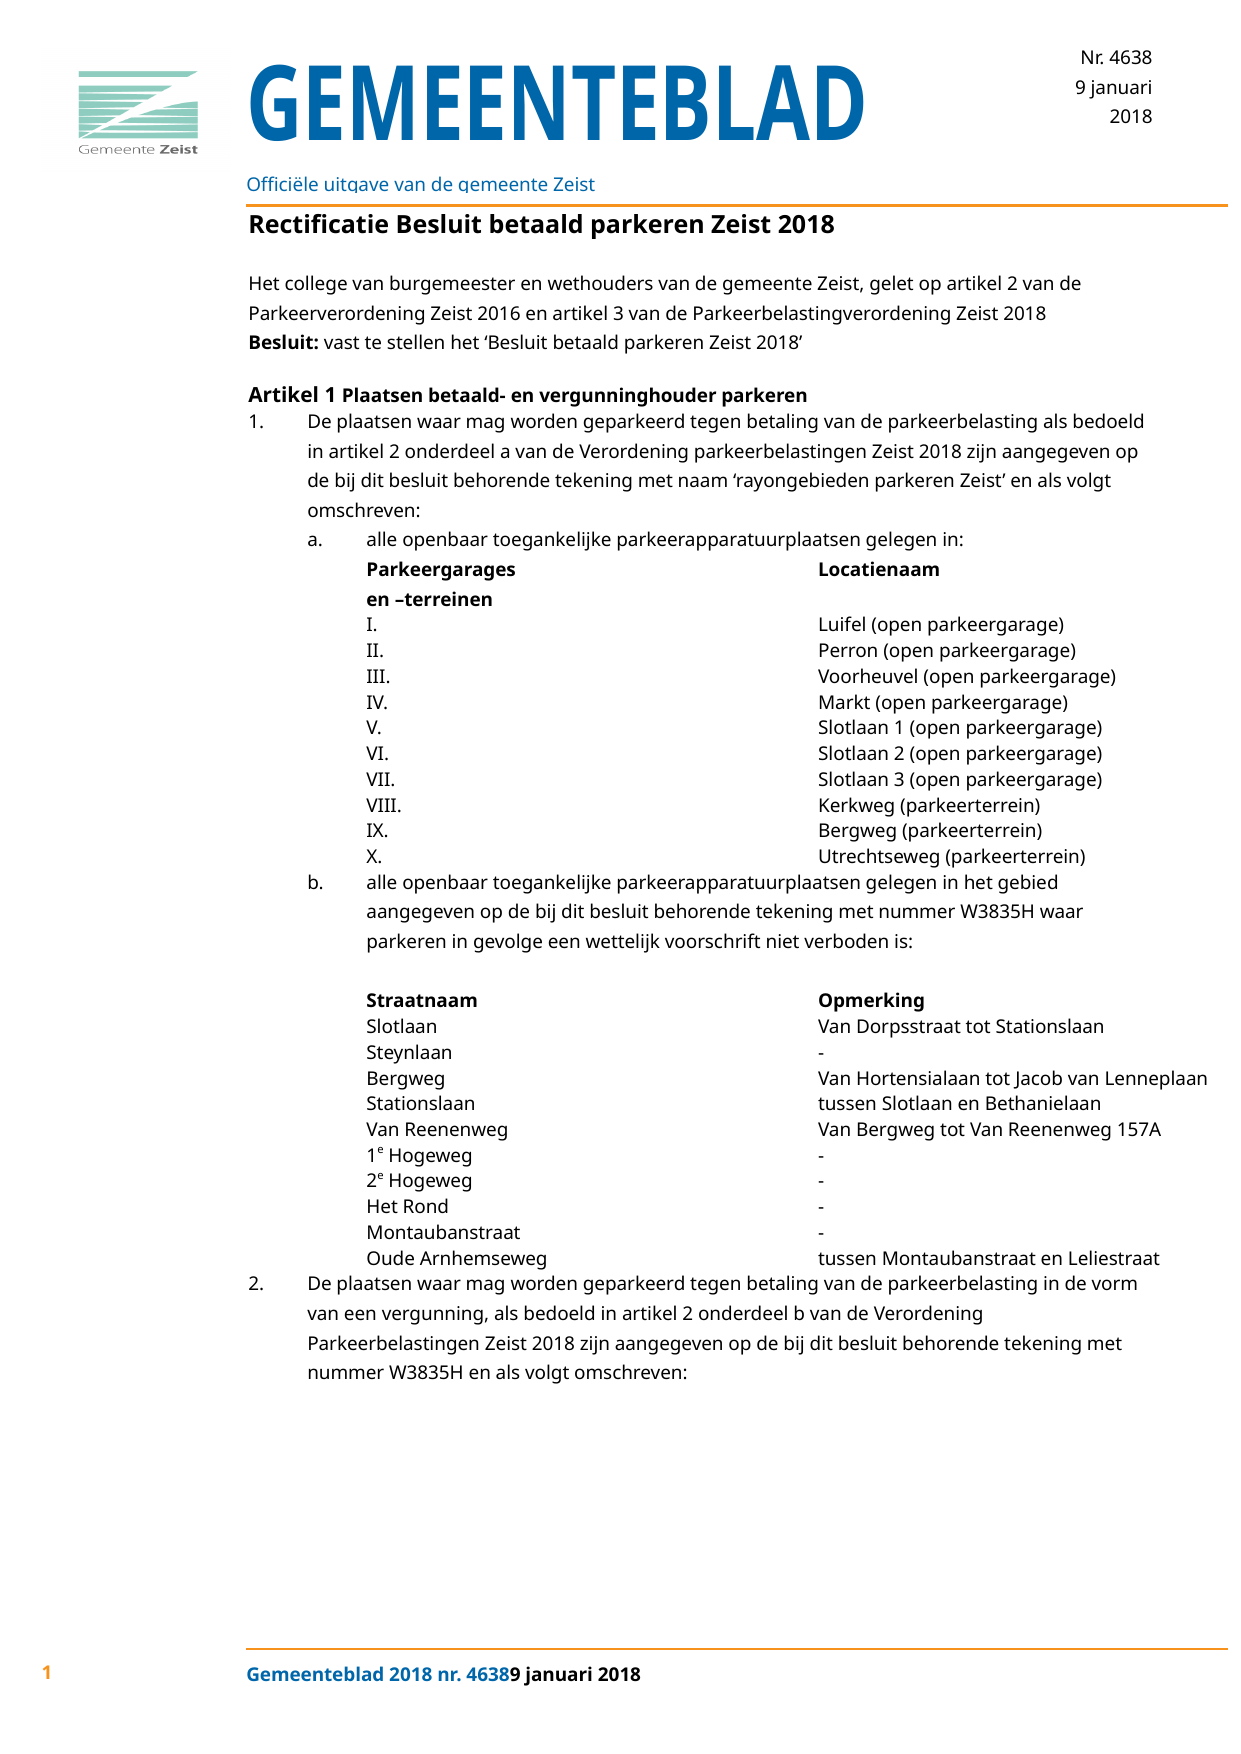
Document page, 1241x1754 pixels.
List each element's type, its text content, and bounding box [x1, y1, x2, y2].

table_header Parkeergarages en –terreinen [366, 556, 818, 612]
table_cell Stationslaan [366, 1090, 818, 1116]
table_header Locatienaam [818, 556, 1240, 612]
table_header Straatnaam [366, 988, 818, 1013]
table_cell IX. [366, 818, 818, 843]
table_cell X. [366, 843, 818, 869]
table_cell - [818, 1142, 1240, 1168]
text Rectificatie Besluit betaald parkeren Zeist 2018 [248, 207, 1152, 241]
table_cell Markt (open parkeergarage) [818, 689, 1240, 714]
table_cell 2e Hogeweg [366, 1168, 818, 1193]
list alle openbaar toegankelijke parkeerapparatuurplaatsen gelegen in: [307, 527, 1152, 552]
picture [41, 47, 231, 172]
table_cell III. [366, 663, 818, 689]
table_cell - [818, 1168, 1240, 1193]
text Artikel 1 Plaatsen betaald- en vergunninghouder parkeren [248, 380, 1152, 408]
table_cell VI. [366, 740, 818, 766]
text Besluit: vast te stellen het ‘Besluit betaald parkeren Zeist 2018’ [248, 329, 1152, 355]
table_cell Van Bergweg tot Van Reenenweg 157A [818, 1116, 1240, 1142]
table_cell Bergweg [366, 1065, 818, 1090]
table_cell V. [366, 715, 818, 740]
table_cell Utrechtseweg (parkeerterrein) [818, 843, 1240, 869]
list alle openbaar toegankelijke parkeerapparatuurplaatsen gelegen in het gebied aangegeven op de bij dit besluit behorende tekening met nummer W3835H waar parkeren in gevolge een wettelijk voorschrift niet verboden is: [307, 869, 1152, 954]
table_header Opmerking [818, 988, 1240, 1013]
table_cell Luifel (open parkeergarage) [818, 612, 1240, 637]
text Het college van burgemeester en wethouders van de gemeente Zeist, gelet op artikel 2 van de Parkeerverordening Zeist 2016 en artikel 3 van de Parkeerbelastingverordening Zeist 2018 [248, 270, 1152, 326]
table_cell Voorheuvel (open parkeergarage) [818, 663, 1240, 689]
table_cell I. [366, 612, 818, 637]
table_cell Slotlaan 3 (open parkeergarage) [818, 766, 1240, 792]
table_cell Slotlaan [366, 1013, 818, 1039]
list De plaatsen waar mag worden geparkeerd tegen betaling van de parkeerbelasting als bedoeld in artikel 2 onderdeel a van de Verordening parkeerbelastingen Zeist 2018 zijn aangegeven op de bij dit besluit behorende tekening met naam ‘rayongebieden parkeren Zeist’ en als volgt omschreven: [248, 408, 1152, 523]
table_cell Van Hortensialaan tot Jacob van Lenneplaan [818, 1065, 1240, 1090]
table_cell Van Dorpsstraat tot Stationslaan [818, 1013, 1240, 1039]
table_cell Perron (open parkeergarage) [818, 638, 1240, 663]
list De plaatsen waar mag worden geparkeerd tegen betaling van de parkeerbelasting in de vorm van een vergunning, als bedoeld in artikel 2 onderdeel b van de Verordening Parkeerbelastingen Zeist 2018 zijn aangegeven op de bij dit besluit behorende tekening met nummer W3835H en als volgt omschreven: [248, 1271, 1152, 1385]
table_cell Kerkweg (parkeerterrein) [818, 792, 1240, 817]
table_cell 1e Hogeweg [366, 1142, 818, 1168]
table_cell IV. [366, 689, 818, 714]
table_cell tussen Montaubanstraat en Leliestraat [818, 1245, 1240, 1271]
table_cell Het Rond [366, 1193, 818, 1219]
table_cell Montaubanstraat [366, 1219, 818, 1245]
table_cell Slotlaan 2 (open parkeergarage) [818, 740, 1240, 766]
table_cell - [818, 1219, 1240, 1245]
table_cell Oude Arnhemseweg [366, 1245, 818, 1271]
table_cell Bergweg (parkeerterrein) [818, 818, 1240, 843]
table_cell Van Reenenweg [366, 1116, 818, 1142]
table_cell - [818, 1193, 1240, 1219]
table_cell VII. [366, 766, 818, 792]
table_cell II. [366, 638, 818, 663]
table_cell VIII. [366, 792, 818, 817]
table_cell tussen Slotlaan en Bethanielaan [818, 1090, 1240, 1116]
table_cell Slotlaan 1 (open parkeergarage) [818, 715, 1240, 740]
table_cell - [818, 1039, 1240, 1065]
table_cell Steynlaan [366, 1039, 818, 1065]
